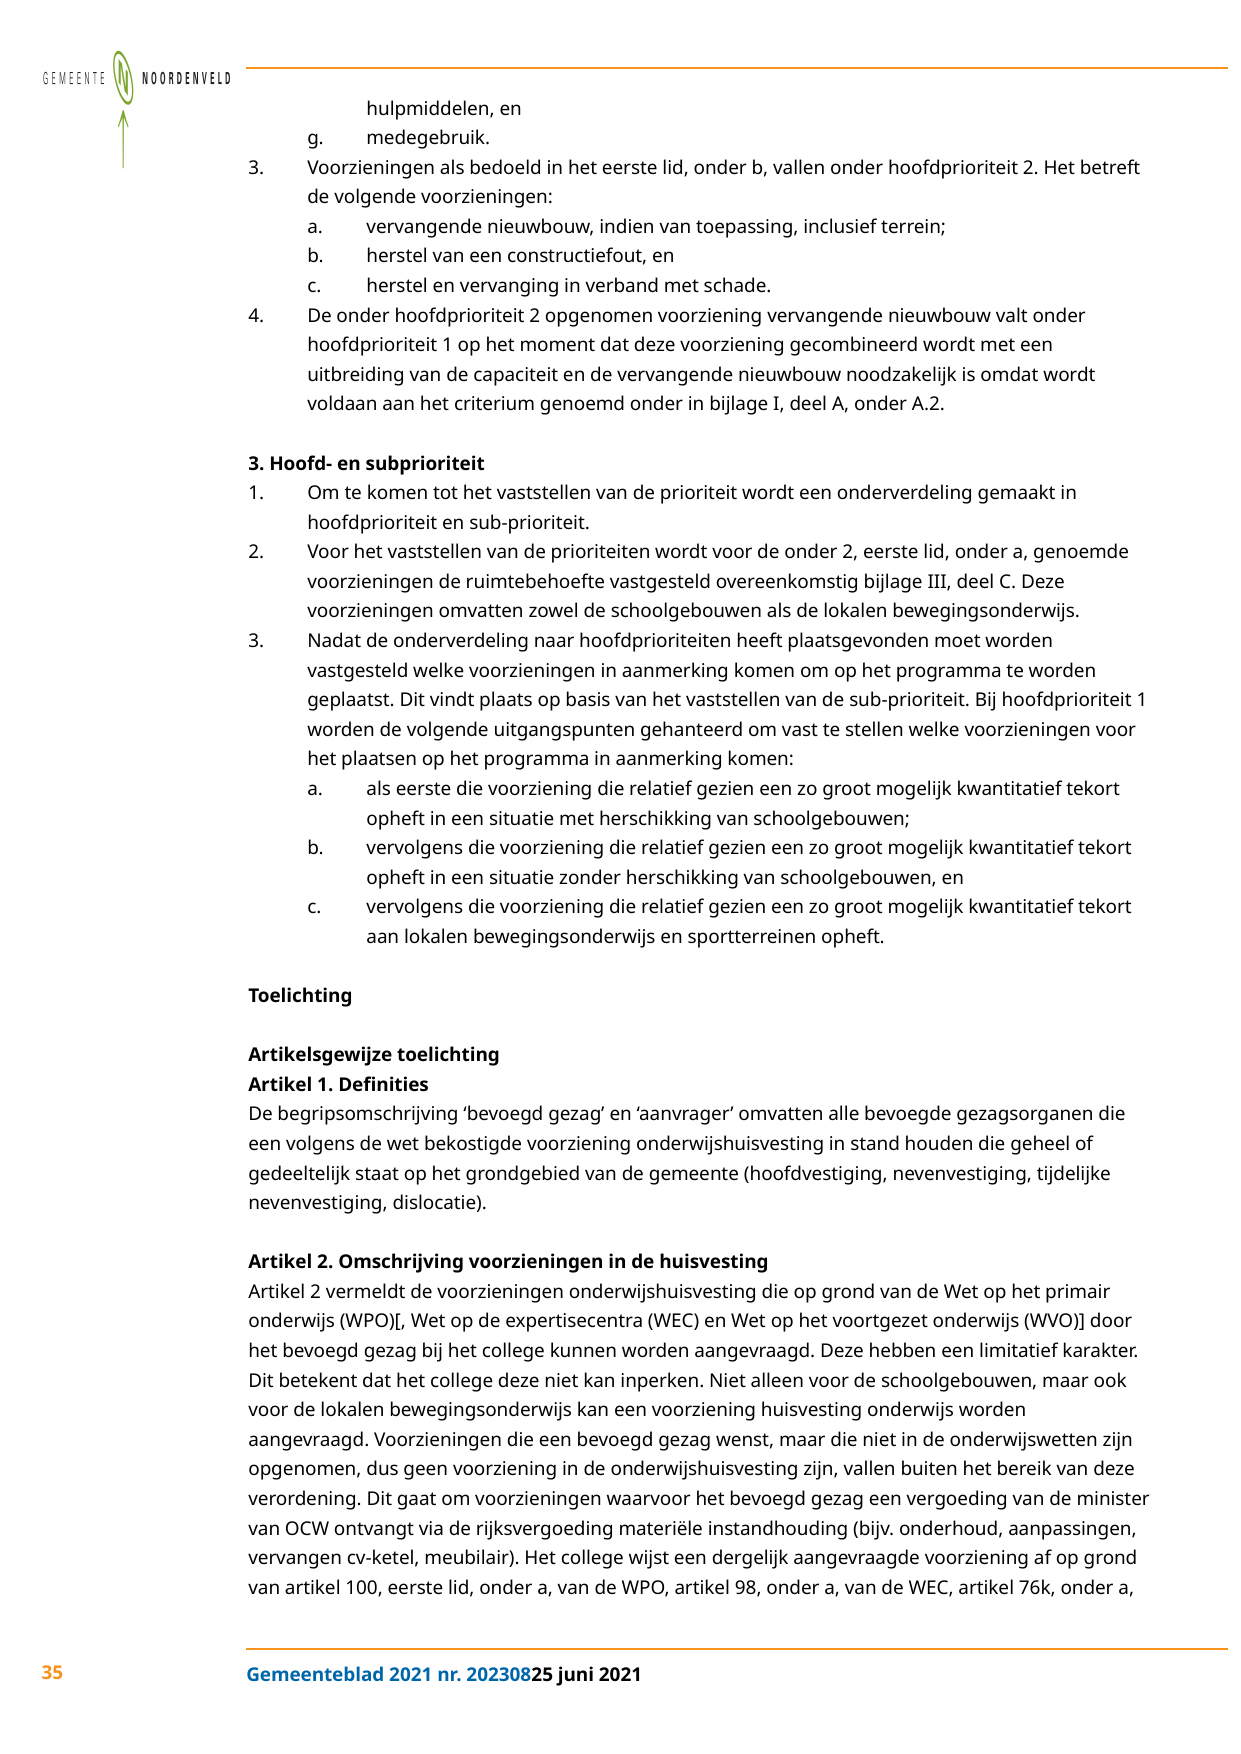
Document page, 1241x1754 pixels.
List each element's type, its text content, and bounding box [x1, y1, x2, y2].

text Artikel 2 vermeldt de voorzieningen onderwijshuisvesting die op grond van de Wet op het primair onderwijs (WPO)[, Wet op de expertisecentra (WEC) en Wet op het voortgezet onderwijs (WVO)] door het bevoegd gezag bij het college kunnen worden aangevraagd. Deze hebben een limitatief karakter. Dit betekent dat het college deze niet kan inperken. Niet alleen voor de schoolgebouwen, maar ook voor de lokalen bewegingsonderwijs kan een voorziening huisvesting onderwijs worden aangevraagd. Voorzieningen die een bevoegd gezag wenst, maar die niet in de onderwijswetten zijn opgenomen, dus geen voorziening in de onderwijshuisvesting zijn, vallen buiten het bereik van deze verordening. Dit gaat om voorzieningen waarvoor het bevoegd gezag een vergoeding van de minister van OCW ontvangt via de rijksvergoeding materiële instandhouding (bijv. onderhoud, aanpassingen, vervangen cv-ketel, meubilair). Het college wijst een dergelijk aangevraagde voorziening af op grond van artikel 100, eerste lid, onder a, van de WPO, artikel 98, onder a, van de WEC, artikel 76k, onder a, [248, 1278, 1152, 1600]
list vervolgens die voorziening die relatief gezien een zo groot mogelijk kwantitatief tekort aan lokalen bewegingsonderwijs en sportterreinen opheft. [307, 893, 1152, 949]
list Voorzieningen als bedoeld in het eerste lid, onder b, vallen onder hoofdprioriteit 2. Het betreft de volgende voorzieningen: [248, 154, 1152, 209]
text Artikelsgewijze toelichting [248, 1041, 1152, 1067]
list Voor het vaststellen van de prioriteiten wordt voor de onder 2, eerste lid, onder a, genoemde voorzieningen de ruimtebehoefte vastgesteld overeenkomstig bijlage III, deel C. Deze voorzieningen omvatten zowel de schoolgebouwen als de lokalen bewegingsonderwijs. [248, 538, 1152, 623]
list herstel van een constructiefout, en [307, 243, 1152, 268]
list De onder hoofdprioriteit 2 opgenomen voorziening vervangende nieuwbouw valt onder hoofdprioriteit 1 op het moment dat deze voorziening gecombineerd wordt met een uitbreiding van de capaciteit en de vervangende nieuwbouw noodzakelijk is omdat wordt voldaan aan het criterium genoemd onder in bijlage I, deel A, onder A.2. [248, 302, 1152, 416]
list hulpmiddelen, en [307, 95, 1152, 121]
list Om te komen tot het vaststellen van de prioriteit wordt een onderverdeling gemaakt in hoofdprioriteit en sub-prioriteit. [248, 479, 1152, 535]
list medegebruik. [307, 124, 1152, 150]
picture [41, 47, 231, 172]
text 3. Hoofd- en subprioriteit [248, 450, 1152, 476]
list Nadat de onderverdeling naar hoofdprioriteiten heeft plaatsgevonden moet worden vastgesteld welke voorzieningen in aanmerking komen om op het programma te worden geplaatst. Dit vindt plaats op basis van het vaststellen van de sub-prioriteit. Bij hoofdprioriteit 1 worden de volgende uitgangspunten gehanteerd om vast te stellen welke voorzieningen voor het plaatsen op het programma in aanmerking komen: [248, 627, 1152, 771]
list herstel en vervanging in verband met schade. [307, 272, 1152, 298]
list vervangende nieuwbouw, indien van toepassing, inclusief terrein; [307, 213, 1152, 239]
text De begripsomschrijving ‘bevoegd gezag’ en ‘aanvrager’ omvatten alle bevoegde gezagsorganen die een volgens de wet bekostigde voorziening onderwijshuisvesting in stand houden die geheel of gedeeltelijk staat op het grondgebied van de gemeente (hoofdvestiging, nevenvestiging, tijdelijke nevenvestiging, dislocatie). [248, 1101, 1152, 1215]
text Artikel 1. Definities [248, 1071, 1152, 1097]
list als eerste die voorziening die relatief gezien een zo groot mogelijk kwantitatief tekort opheft in een situatie met herschikking van schoolgebouwen; [307, 775, 1152, 831]
list vervolgens die voorziening die relatief gezien een zo groot mogelijk kwantitatief tekort opheft in een situatie zonder herschikking van schoolgebouwen, en [307, 834, 1152, 890]
text Artikel 2. Omschrijving voorzieningen in de huisvesting [248, 1248, 1152, 1274]
text Toelichting [248, 982, 1152, 1008]
